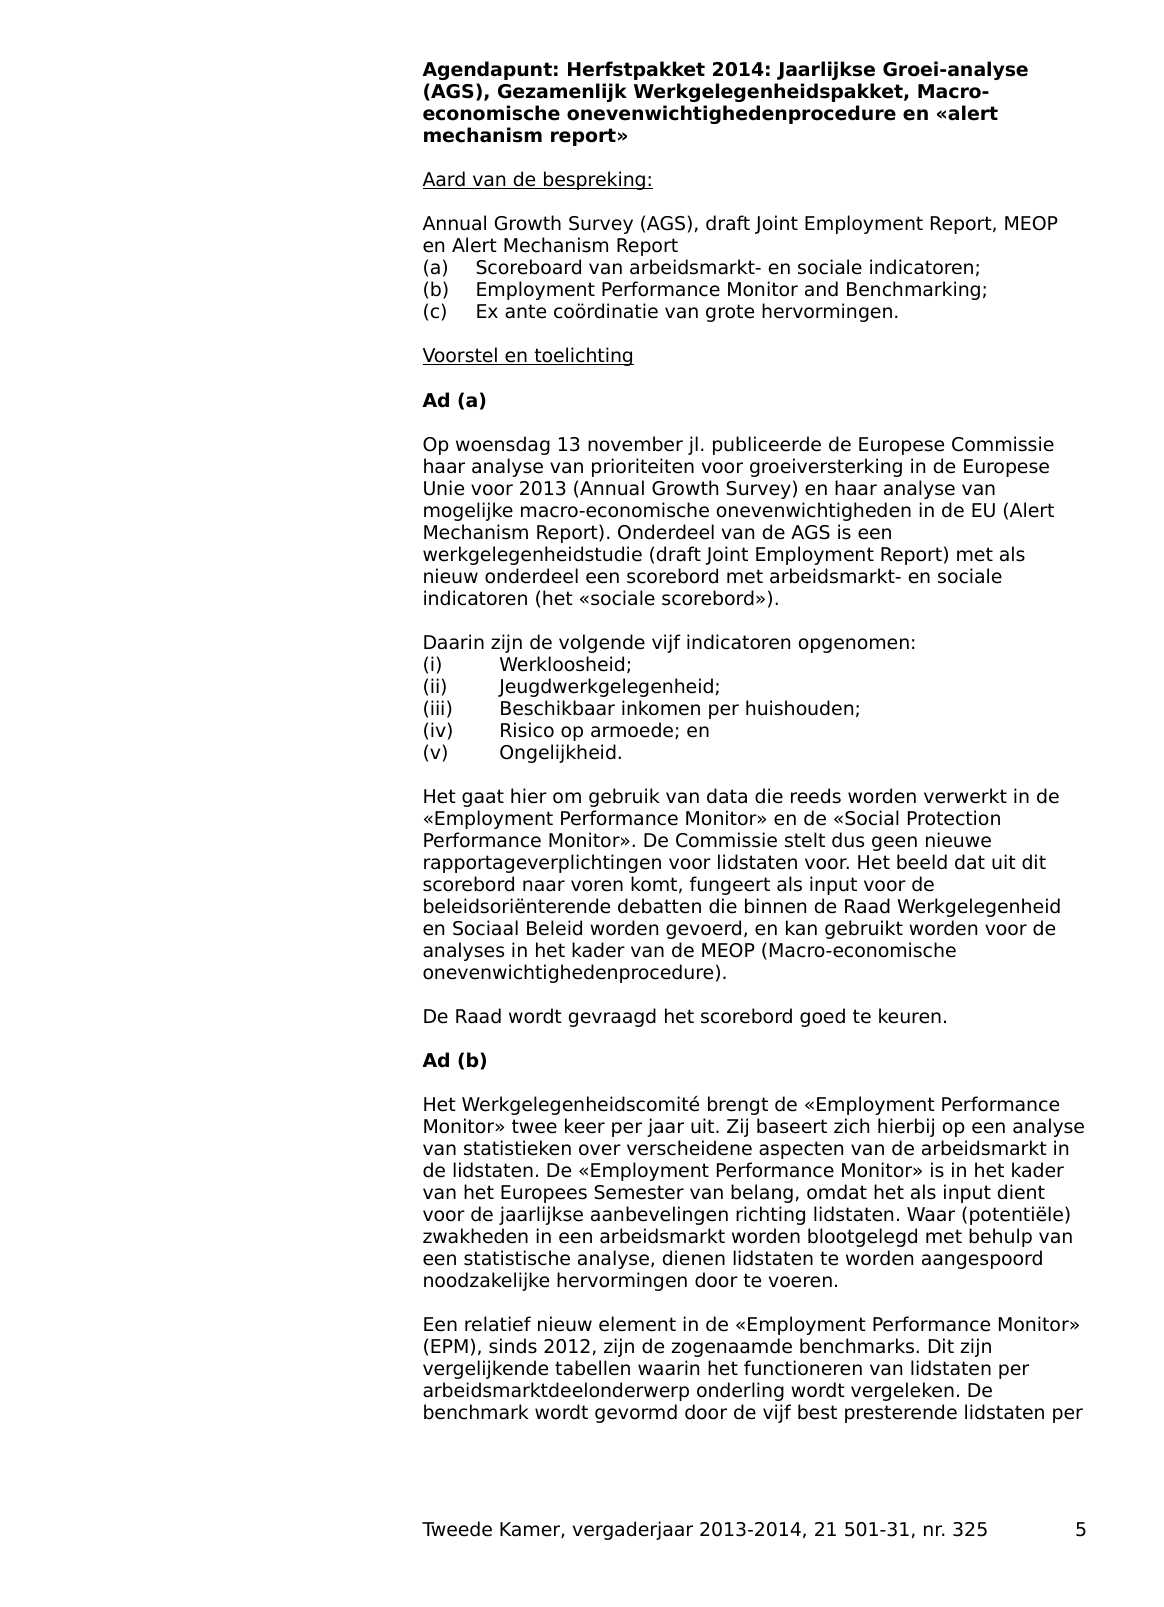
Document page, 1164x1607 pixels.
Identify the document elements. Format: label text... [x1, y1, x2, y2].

text Het Werkgelegenheidscomité brengt de «Employment Performance Monitor» twee keer per jaar uit. Zij baseert zich hierbij op een analyse van statistieken over verscheidene aspecten van de arbeidsmarkt in de lidstaten. De «Employment Performance Monitor» is in het kader van het Europees Semester van belang, omdat het als input dient voor de jaarlijkse aanbevelingen richting lidstaten. Waar (potentiële) zwakheden in een arbeidsmarkt worden blootgelegd met behulp van een statistische analyse, dienen lidstaten te worden aangespoord noodzakelijke hervormingen door te voeren. [422, 1094, 1087, 1292]
text (v) Ongelijkheid. [422, 742, 1087, 764]
text Het gaat hier om gebruik van data die reeds worden verwerkt in de «Employment Performance Monitor» en de «Social Protection Performance Monitor». De Commissie stelt dus geen nieuwe rapportageverplichtingen voor lidstaten voor. Het beeld dat uit dit scorebord naar voren komt, fungeert als input voor de beleidsoriënterende debatten die binnen de Raad Werkgelegenheid en Sociaal Beleid worden gevoerd, en kan gebruikt worden voor de analyses in het kader van de MEOP (Macro-economische onevenwichtighedenprocedure). [422, 786, 1087, 984]
subtitle Ad (a) [422, 389, 1087, 412]
text (ii) Jeugdwerkgelegenheid; [422, 676, 1087, 698]
text Annual Growth Survey (AGS), draft Joint Employment Report, MEOP en Alert Mechanism Report [422, 213, 1087, 257]
text (i) Werkloosheid; [422, 654, 1087, 676]
text Op woensdag 13 november jl. publiceerde de Europese Commissie haar analyse van prioriteiten voor groeiversterking in de Europese Unie voor 2013 (Annual Growth Survey) en haar analyse van mogelijke macro-economische onevenwichtigheden in de EU (Alert Mechanism Report). Onderdeel van de AGS is een werkgelegenheidstudie (draft Joint Employment Report) met als nieuw onderdeel een scorebord met arbeidsmarkt- en sociale indicatoren (het «sociale scorebord»). [422, 434, 1087, 609]
text (iv) Risico op armoede; en [422, 720, 1087, 742]
text (a) Scoreboard van arbeidsmarkt- en sociale indicatoren; [422, 257, 1087, 279]
text Daarin zijn de volgende vijf indicatoren opgenomen: [422, 632, 1087, 654]
subtitle Voorstel en toelichting [422, 345, 1087, 367]
subtitle Aard van de bespreking: [422, 169, 1087, 191]
text (b) Employment Performance Monitor and Benchmarking; [422, 279, 1087, 301]
text (c) Ex ante coördinatie van grote hervormingen. [422, 301, 1087, 323]
text Een relatief nieuw element in de «Employment Performance Monitor» (EPM), sinds 2012, zijn de zogenaamde benchmarks. Dit zijn vergelijkende tabellen waarin het functioneren van lidstaten per arbeidsmarktdeelonderwerp onderling wordt vergeleken. De benchmark wordt gevormd door de vijf best presterende lidstaten per [422, 1314, 1087, 1424]
text De Raad wordt gevraagd het scorebord goed te keuren. [422, 1006, 1087, 1028]
subtitle Agendapunt: Herfstpakket 2014: Jaarlijkse Groei-analyse (AGS), Gezamenlijk Werkgelegenheidspakket, Macro-economische onevenwichtighedenprocedure en «alert mechanism report» [422, 59, 1087, 147]
subtitle Ad (b) [422, 1050, 1087, 1072]
text (iii) Beschikbaar inkomen per huishouden; [422, 698, 1087, 720]
